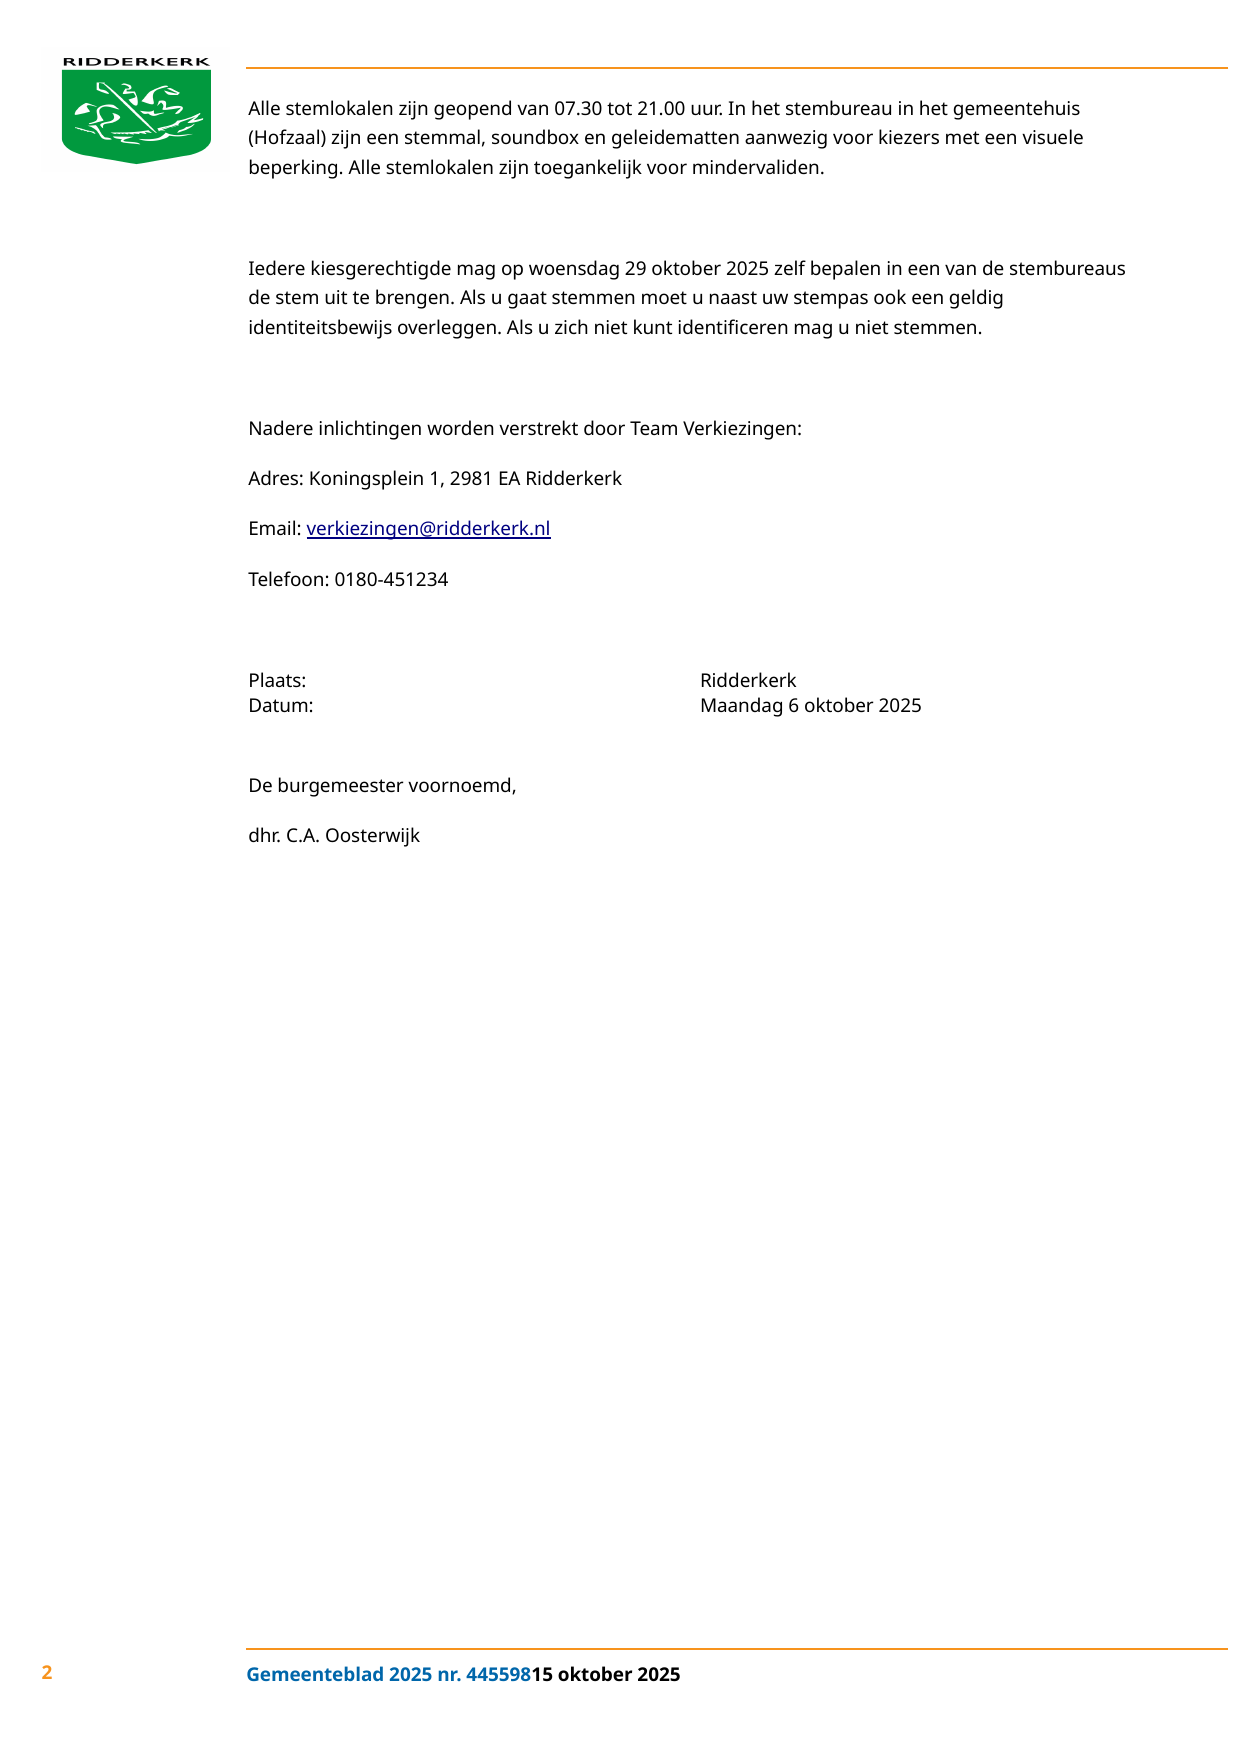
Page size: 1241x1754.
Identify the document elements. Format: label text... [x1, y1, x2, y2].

text De burgemeester voornoemd, [248, 772, 1152, 798]
table_header Plaats: [248, 667, 700, 693]
table_cell Maandag 6 oktober 2025 [700, 693, 1152, 718]
text Email: verkiezingen@ridderkerk.nl [248, 516, 1152, 541]
text Nadere inlichtingen worden verstrekt door Team Verkiezingen: [248, 415, 1152, 441]
text Iedere kiesgerechtigde mag op woensdag 29 oktober 2025 zelf bepalen in een van de stembureaus de stem uit te brengen. Als u gaat stemmen moet u naast uw stempas ook een geldig identiteitsbewijs overleggen. Als u zich niet kunt identificeren mag u niet stemmen. [248, 255, 1152, 340]
text Adres: Koningsplein 1, 2981 EA Ridderkerk [248, 465, 1152, 491]
text Telefoon: 0180-451234 [248, 566, 1152, 592]
text Alle stemlokalen zijn geopend van 07.30 tot 21.00 uur. In het stembureau in het gemeentehuis (Hofzaal) zijn een stemmal, soundbox en geleidematten aanwezig voor kiezers met een visuele beperking. Alle stemlokalen zijn toegankelijk voor mindervaliden. [248, 95, 1152, 180]
text dhr. C.A. Oosterwijk [248, 822, 1152, 848]
table_header Ridderkerk [700, 667, 1152, 693]
table_cell Datum: [248, 693, 700, 718]
picture [41, 47, 231, 172]
